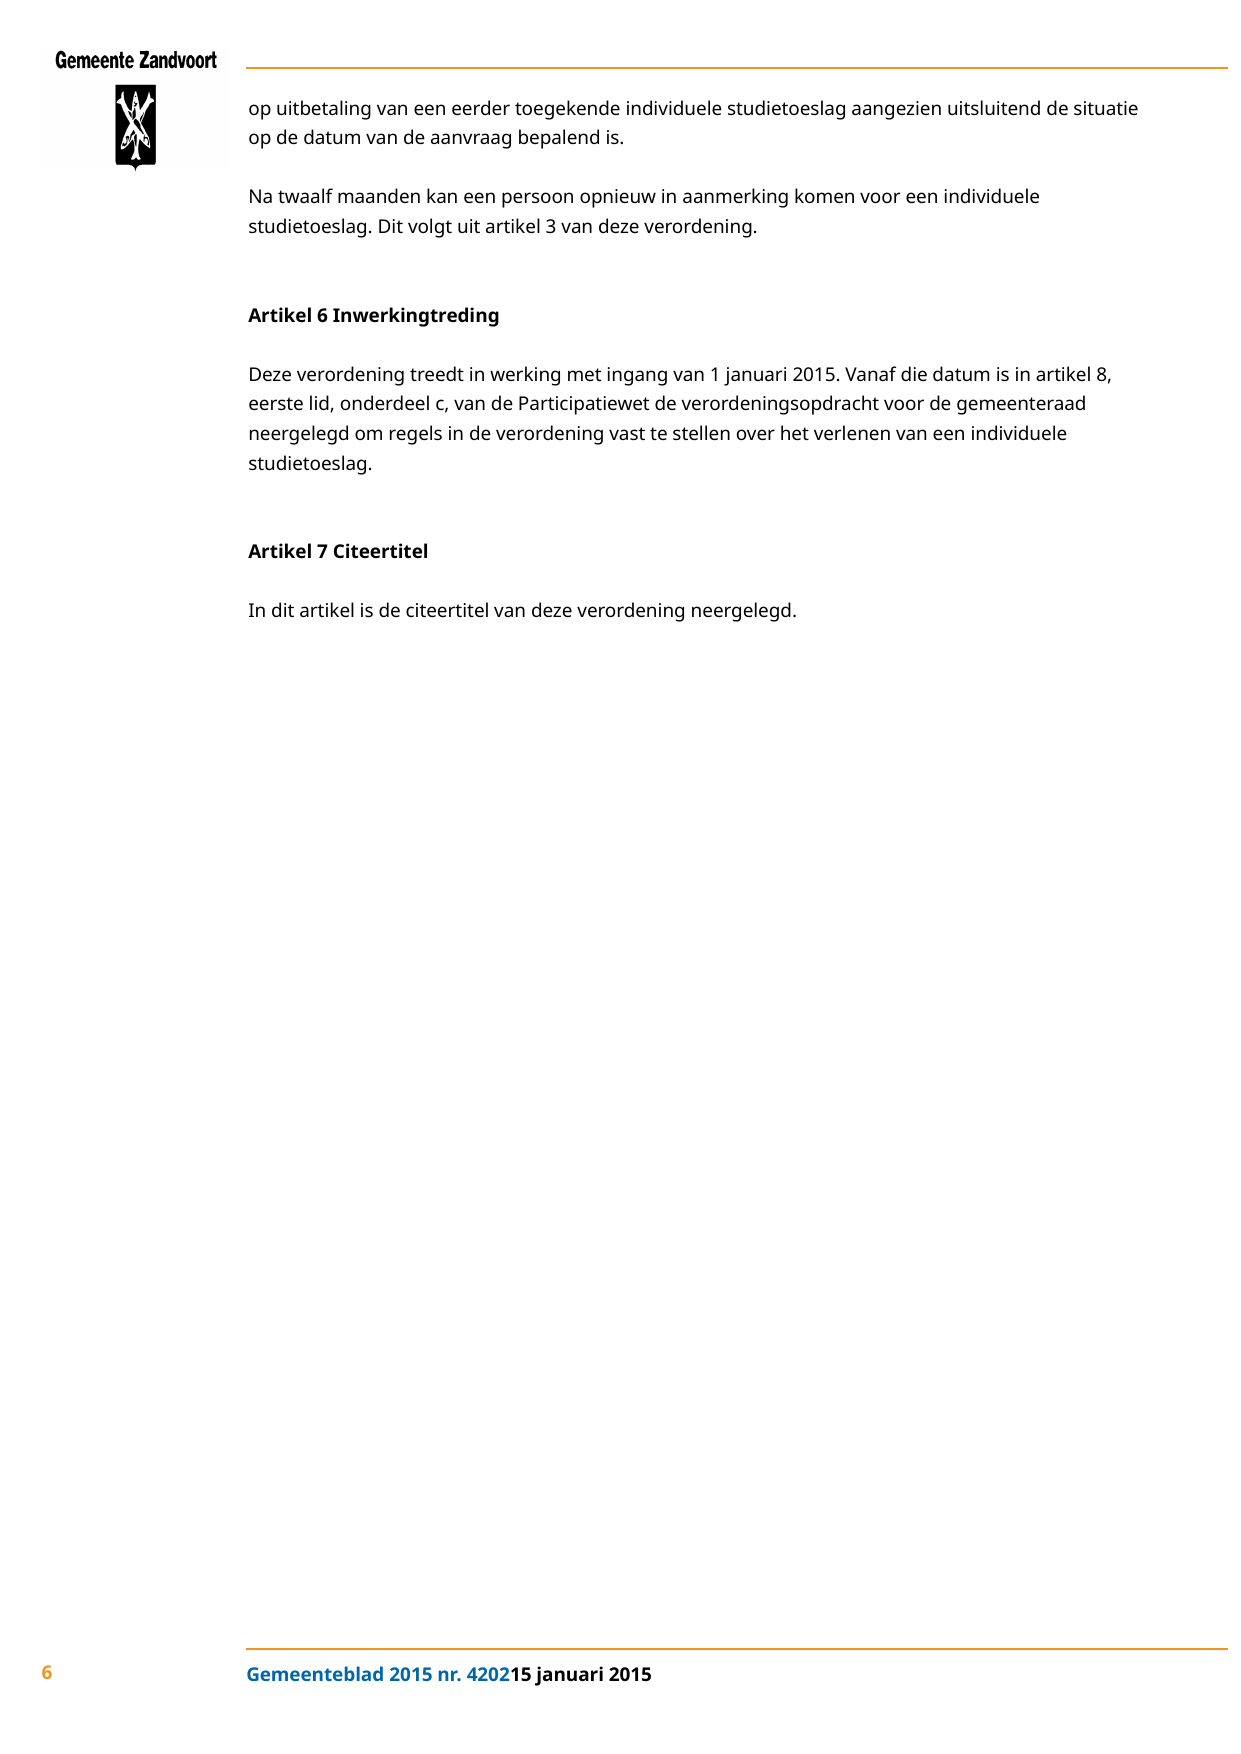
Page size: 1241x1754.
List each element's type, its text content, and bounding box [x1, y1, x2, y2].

picture [41, 47, 231, 172]
text Artikel 6 Inwerkingtreding [248, 302, 1152, 328]
text Artikel 7 Citeertitel [248, 538, 1152, 564]
text Na twaalf maanden kan een persoon opnieuw in aanmerking komen voor een individuele studietoeslag. Dit volgt uit artikel 3 van deze verordening. [248, 183, 1152, 239]
text op uitbetaling van een eerder toegekende individuele studietoeslag aangezien uitsluitend de situatie op de datum van de aanvraag bepalend is. [248, 95, 1152, 150]
text Deze verordening treedt in werking met ingang van 1 januari 2015. Vanaf die datum is in artikel 8, eerste lid, onderdeel c, van de Participatiewet de verordeningsopdracht voor de gemeenteraad neergelegd om regels in de verordening vast te stellen over het verlenen van een individuele studietoeslag. [248, 361, 1152, 476]
text In dit artikel is de citeertitel van deze verordening neergelegd. [248, 598, 1152, 623]
